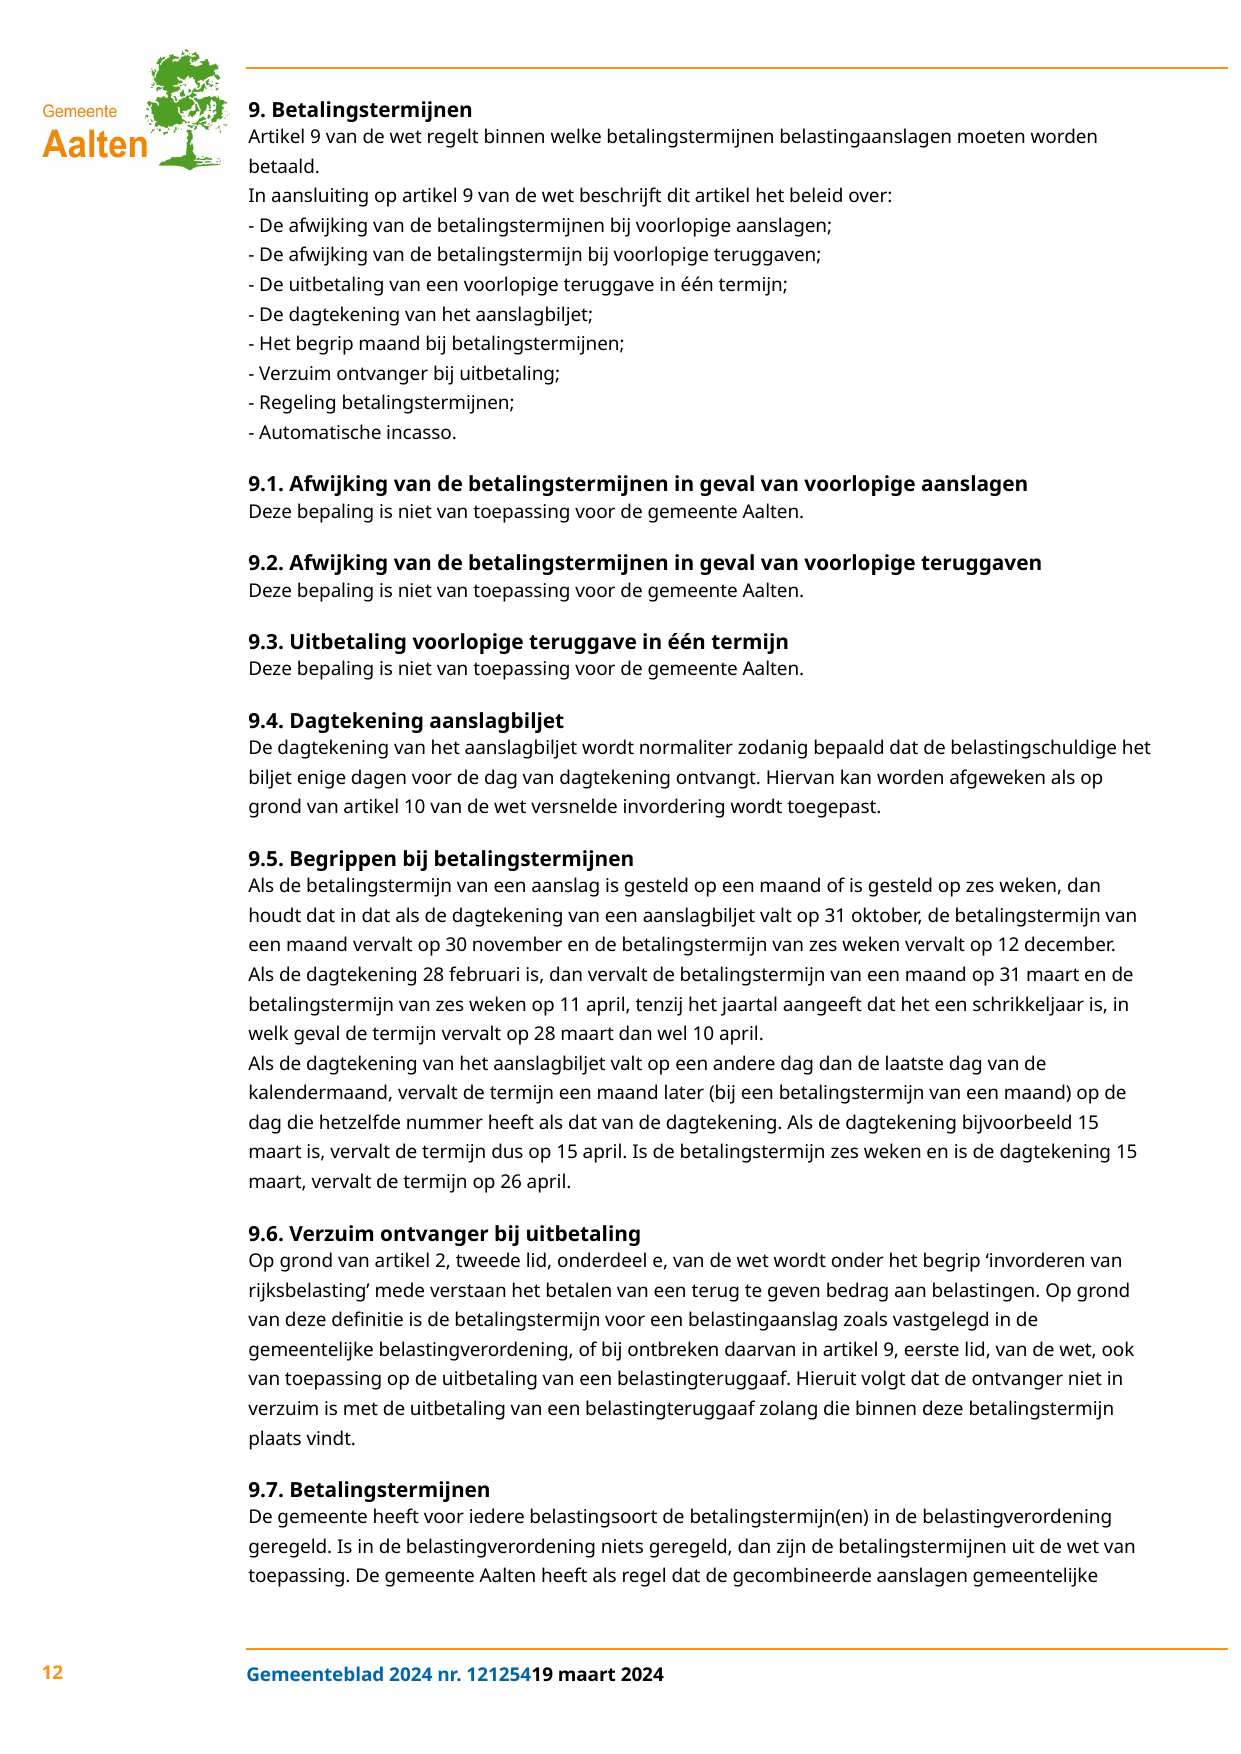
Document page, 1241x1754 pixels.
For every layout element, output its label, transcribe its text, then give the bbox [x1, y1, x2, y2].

text Als de dagtekening 28 februari is, dan vervalt de betalingstermijn van een maand op 31 maart en de [248, 961, 1152, 987]
text Als de betalingstermijn van een aanslag is gesteld op een maand of is gesteld op zes weken, dan houdt dat in dat als de dagtekening van een aanslagbiljet valt op 31 oktober, de betalingstermijn van een maand vervalt op 30 november en de betalingstermijn van zes weken vervalt op 12 december. [248, 872, 1152, 957]
text 9.2. Afwijking van de betalingstermijnen in geval van voorlopige teruggaven [248, 548, 1152, 577]
text 9.6. Verzuim ontvanger bij uitbetaling [248, 1219, 1152, 1247]
text 9.7. Betalingstermijnen [248, 1475, 1152, 1503]
text - Het begrip maand bij betalingstermijnen; [248, 330, 1152, 356]
text In aansluiting op artikel 9 van de wet beschrijft dit artikel het beleid over: [248, 182, 1152, 208]
text - Automatische incasso. [248, 419, 1152, 445]
text 9. Betalingstermijnen [248, 95, 1152, 123]
text - Verzuim ontvanger bij uitbetaling; [248, 360, 1152, 386]
text 9.1. Afwijking van de betalingstermijnen in geval van voorlopige aanslagen [248, 469, 1152, 498]
text De gemeente heeft voor iedere belastingsoort de betalingstermijn(en) in de belastingverordening geregeld. Is in de belastingverordening niets geregeld, dan zijn de betalingstermijnen uit de wet van toepassing. De gemeente Aalten heeft als regel dat de gecombineerde aanslagen gemeentelijke [248, 1503, 1152, 1588]
text Als de dagtekening van het aanslagbiljet valt op een andere dag dan de laatste dag van de kalendermaand, vervalt de termijn een maand later (bij een betalingstermijn van een maand) op de dag die hetzelfde nummer heeft als dat van de dagtekening. Als de dagtekening bijvoorbeeld 15 maart is, vervalt de termijn dus op 15 april. Is de betalingstermijn zes weken en is de dagtekening 15 maart, vervalt de termijn op 26 april. [248, 1050, 1152, 1194]
text 9.3. Uitbetaling voorlopige teruggave in één termijn [248, 627, 1152, 656]
text Deze bepaling is niet van toepassing voor de gemeente Aalten. [248, 577, 1152, 602]
text - De afwijking van de betalingstermijn bij voorlopige teruggaven; [248, 242, 1152, 267]
text Deze bepaling is niet van toepassing voor de gemeente Aalten. [248, 656, 1152, 681]
text - De afwijking van de betalingstermijnen bij voorlopige aanslagen; [248, 212, 1152, 238]
text 9.5. Begrippen bij betalingstermijnen [248, 844, 1152, 872]
text - De uitbetaling van een voorlopige teruggave in één termijn; [248, 271, 1152, 297]
text Deze bepaling is niet van toepassing voor de gemeente Aalten. [248, 498, 1152, 524]
text - De dagtekening van het aanslagbiljet; [248, 301, 1152, 326]
text De dagtekening van het aanslagbiljet wordt normaliter zodanig bepaald dat de belastingschuldige het biljet enige dagen voor de dag van dagtekening ontvangt. Hiervan kan worden afgeweken als op grond van artikel 10 van de wet versnelde invordering wordt toegepast. [248, 734, 1152, 819]
text 9.4. Dagtekening aanslagbiljet [248, 706, 1152, 734]
picture [41, 47, 231, 172]
text Artikel 9 van de wet regelt binnen welke betalingstermijnen belastingaanslagen moeten worden betaald. [248, 123, 1152, 178]
text rijksbelasting’ mede verstaan het betalen van een terug te geven bedrag aan belastingen. Op grond van deze definitie is de betalingstermijn voor een belastingaanslag zoals vastgelegd in de gemeentelijke belastingverordening, of bij ontbreken daarvan in artikel 9, eerste lid, van de wet, ook van toepassing op de uitbetaling van een belastingteruggaaf. Hieruit volgt dat de ontvanger niet in verzuim is met de uitbetaling van een belastingteruggaaf zolang die binnen deze betalingstermijn plaats vindt. [248, 1277, 1152, 1450]
text - Regeling betalingstermijnen; [248, 389, 1152, 415]
text Op grond van artikel 2, tweede lid, onderdeel e, van de wet wordt onder het begrip ‘invorderen van [248, 1247, 1152, 1273]
text betalingstermijn van zes weken op 11 april, tenzij het jaartal aangeeft dat het een schrikkeljaar is, in welk geval de termijn vervalt op 28 maart dan wel 10 april. [248, 991, 1152, 1046]
